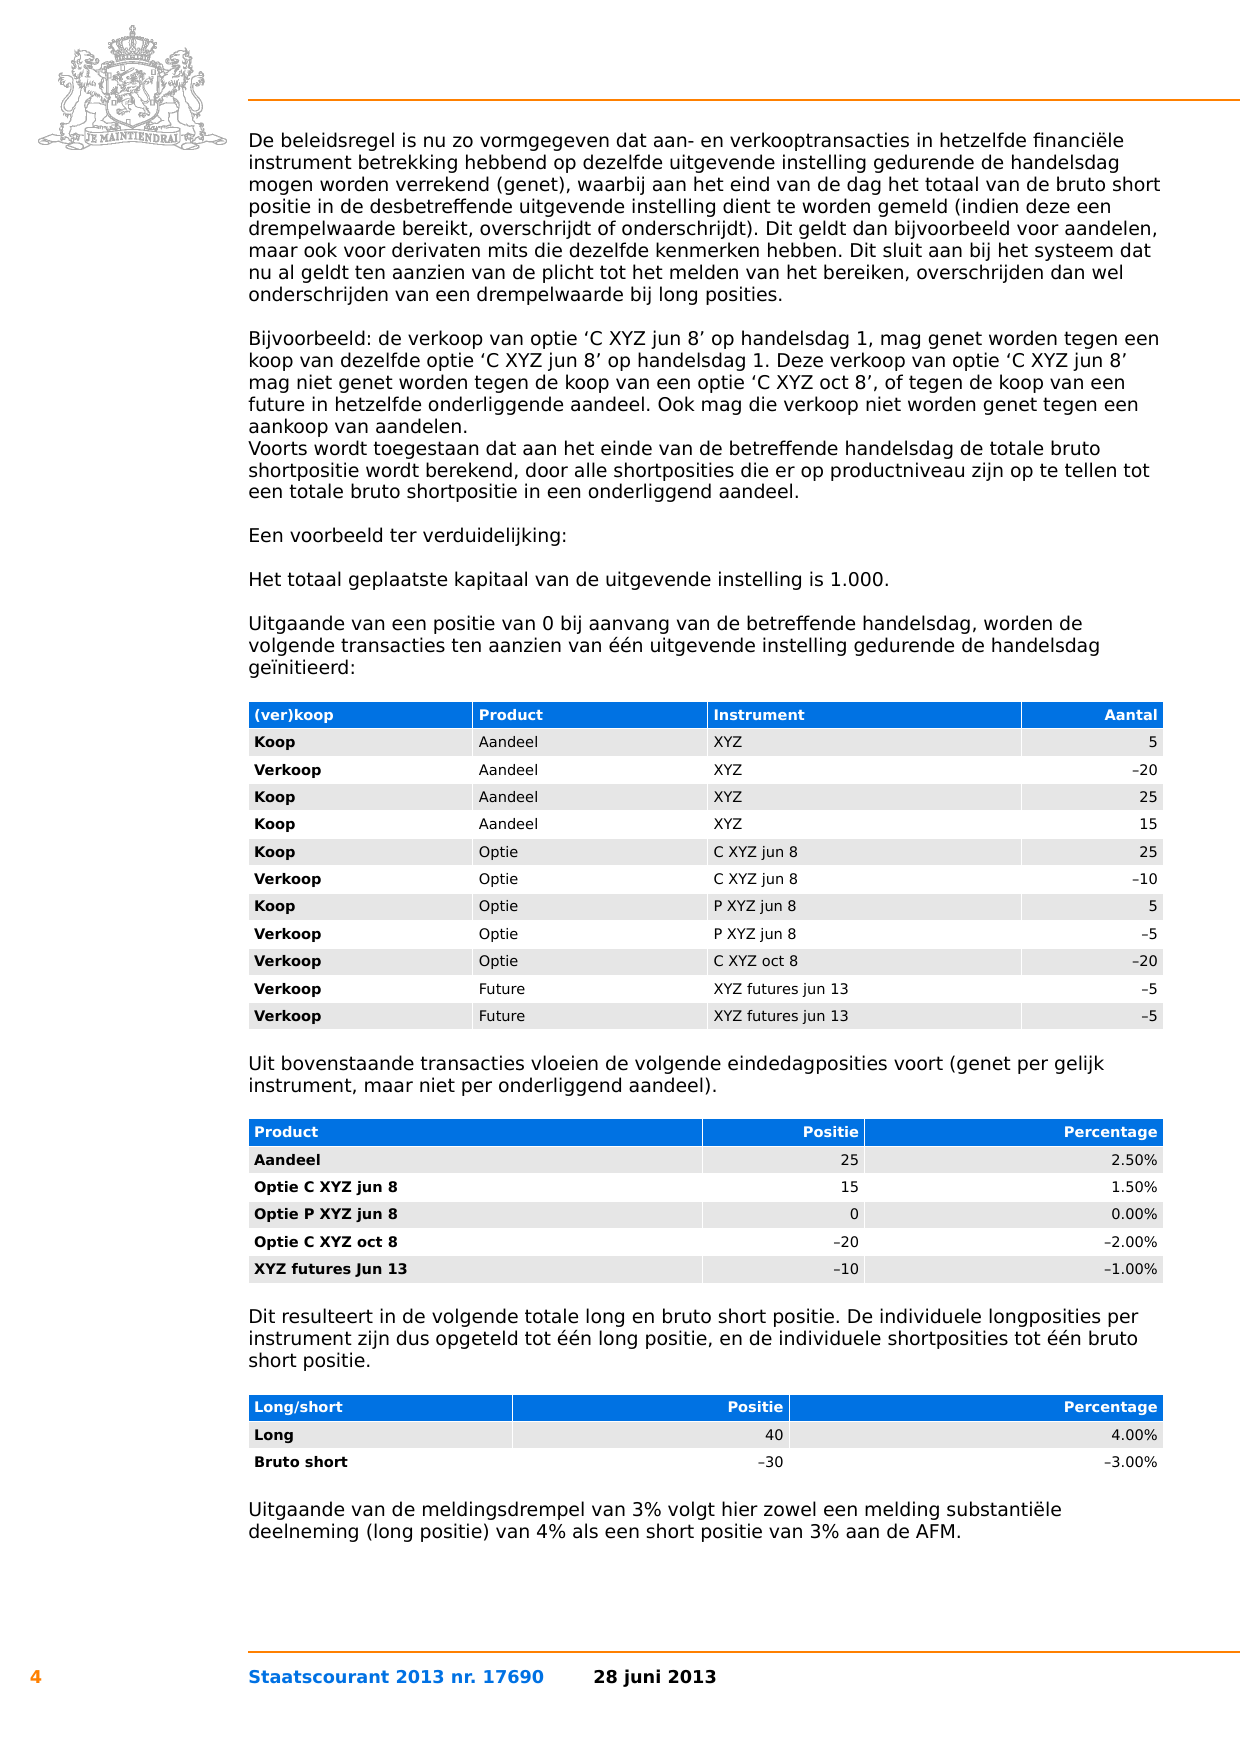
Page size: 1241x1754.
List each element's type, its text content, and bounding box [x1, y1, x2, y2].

table_cell 5 [1022, 894, 1163, 920]
text Uit bovenstaande transacties vloeien de volgende eindedagposities voort (genet per gelijk instrument, maar niet per onderliggend aandeel). [248, 1052, 1163, 1096]
text Dit resulteert in de volgende totale long en bruto short positie. De individuele longposities per instrument zijn dus opgeteld tot één long positie, en de individuele shortposities tot één bruto short positie. [248, 1306, 1163, 1372]
table_cell Long [249, 1422, 512, 1448]
table_header Positie [703, 1119, 864, 1146]
table_cell C XYZ jun 8 [708, 866, 1021, 893]
table_cell 40 [513, 1422, 789, 1448]
table_cell Aandeel [473, 757, 707, 783]
table_cell XYZ futures jun 13 [708, 976, 1021, 1002]
table_cell Future [473, 1003, 707, 1029]
table_header Positie [513, 1395, 789, 1421]
table_cell Koop [249, 894, 472, 920]
table_cell Koop [249, 784, 472, 810]
table_cell Optie C XYZ oct 8 [249, 1229, 702, 1255]
table_cell –5 [1022, 921, 1163, 947]
table_cell P XYZ jun 8 [708, 894, 1021, 920]
table_cell Aandeel [473, 729, 707, 756]
text Bijvoorbeeld: de verkoop van optie ‘C XYZ jun 8’ op handelsdag 1, mag genet worden tegen een koop van dezelfde optie ‘C XYZ jun 8’ op handelsdag 1. Deze verkoop van optie ‘C XYZ jun 8’ mag niet genet worden tegen de koop van een optie ‘C XYZ oct 8’, of tegen de koop van een future in hetzelfde onderliggende aandeel. Ook mag die verkoop niet worden genet tegen een aankoop van aandelen. [248, 328, 1163, 437]
table_cell –20 [1022, 757, 1163, 783]
table_cell XYZ [708, 757, 1021, 783]
table_cell –5 [1022, 976, 1163, 1002]
table_cell Koop [249, 729, 472, 756]
table_cell XYZ [708, 729, 1021, 756]
table_cell XYZ futures jun 13 [708, 1003, 1021, 1029]
table_cell Verkoop [249, 921, 472, 947]
table_cell –2.00% [865, 1229, 1163, 1255]
table_header Percentage [790, 1395, 1163, 1421]
table_cell Optie [473, 839, 707, 865]
table_cell 1.50% [865, 1174, 1163, 1201]
table_cell 15 [1022, 811, 1163, 838]
table_cell Optie [473, 921, 707, 947]
text De beleidsregel is nu zo vormgegeven dat aan- en verkooptransacties in hetzelfde financiële instrument betrekking hebbend op dezelfde uitgevende instelling gedurende de handelsdag mogen worden verrekend (genet), waarbij aan het eind van de dag het totaal van de bruto short positie in de desbetreffende uitgevende instelling dient te worden gemeld (indien deze een drempelwaarde bereikt, overschrijdt of onderschrijdt). Dit geldt dan bijvoorbeeld voor aandelen, maar ook voor derivaten mits die dezelfde kenmerken hebben. Dit sluit aan bij het systeem dat nu al geldt ten aanzien van de plicht tot het melden van het bereiken, overschrijden dan wel onderschrijden van een drempelwaarde bij long posities. [248, 130, 1163, 306]
table_header Percentage [865, 1119, 1163, 1146]
table_cell Bruto short [249, 1449, 512, 1476]
table_cell Optie [473, 949, 707, 975]
table_cell –20 [703, 1229, 864, 1255]
table_cell 25 [1022, 839, 1163, 865]
table_cell XYZ futures Jun 13 [249, 1256, 702, 1283]
table_cell C XYZ oct 8 [708, 949, 1021, 975]
table_cell Optie [473, 866, 707, 893]
table_cell Verkoop [249, 949, 472, 975]
table_cell –20 [1022, 949, 1163, 975]
text Uitgaande van de meldingsdrempel van 3% volgt hier zowel een melding substantiële deelneming (long positie) van 4% als een short positie van 3% aan de AFM. [248, 1498, 1163, 1542]
table_cell Future [473, 976, 707, 1002]
table_cell 25 [1022, 784, 1163, 810]
table_cell 0 [703, 1202, 864, 1228]
table_cell –30 [513, 1449, 789, 1476]
table_cell Optie P XYZ jun 8 [249, 1202, 702, 1228]
table_header Long/short [249, 1395, 512, 1421]
table_cell XYZ [708, 811, 1021, 838]
table_cell –10 [703, 1256, 864, 1283]
table_header Product [249, 1119, 702, 1146]
table_cell Verkoop [249, 1003, 472, 1029]
table_cell 4.00% [790, 1422, 1163, 1448]
table_cell Optie [473, 894, 707, 920]
text Voorts wordt toegestaan dat aan het einde van de betreffende handelsdag de totale bruto shortpositie wordt berekend, door alle shortposities die er op productniveau zijn op te tellen tot een totale bruto shortpositie in een onderliggend aandeel. [248, 437, 1163, 503]
table_header Product [473, 702, 707, 728]
table_cell P XYZ jun 8 [708, 921, 1021, 947]
table_cell –3.00% [790, 1449, 1163, 1476]
table_cell Koop [249, 811, 472, 838]
table_cell Aandeel [249, 1147, 702, 1173]
table_header Aantal [1022, 702, 1163, 728]
table_cell 15 [703, 1174, 864, 1201]
table_cell Verkoop [249, 866, 472, 893]
picture [38, 25, 227, 150]
table_cell Verkoop [249, 976, 472, 1002]
text Een voorbeeld ter verduidelijking: [248, 525, 1163, 547]
table_cell 5 [1022, 729, 1163, 756]
table_header Instrument [708, 702, 1021, 728]
table_cell –1.00% [865, 1256, 1163, 1283]
table_header (ver)koop [249, 702, 472, 728]
table_cell Verkoop [249, 757, 472, 783]
text Uitgaande van een positie van 0 bij aanvang van de betreffende handelsdag, worden de volgende transacties ten aanzien van één uitgevende instelling gedurende de handelsdag geïnitieerd: [248, 613, 1163, 679]
table_cell –5 [1022, 1003, 1163, 1029]
table_cell Koop [249, 839, 472, 865]
table_cell Aandeel [473, 811, 707, 838]
table_cell –10 [1022, 866, 1163, 893]
text Het totaal geplaatste kapitaal van de uitgevende instelling is 1.000. [248, 569, 1163, 591]
table_cell XYZ [708, 784, 1021, 810]
table_cell C XYZ jun 8 [708, 839, 1021, 865]
table_cell 25 [703, 1147, 864, 1173]
table_cell Aandeel [473, 784, 707, 810]
table_cell Optie C XYZ jun 8 [249, 1174, 702, 1201]
table_cell 2.50% [865, 1147, 1163, 1173]
table_cell 0.00% [865, 1202, 1163, 1228]
